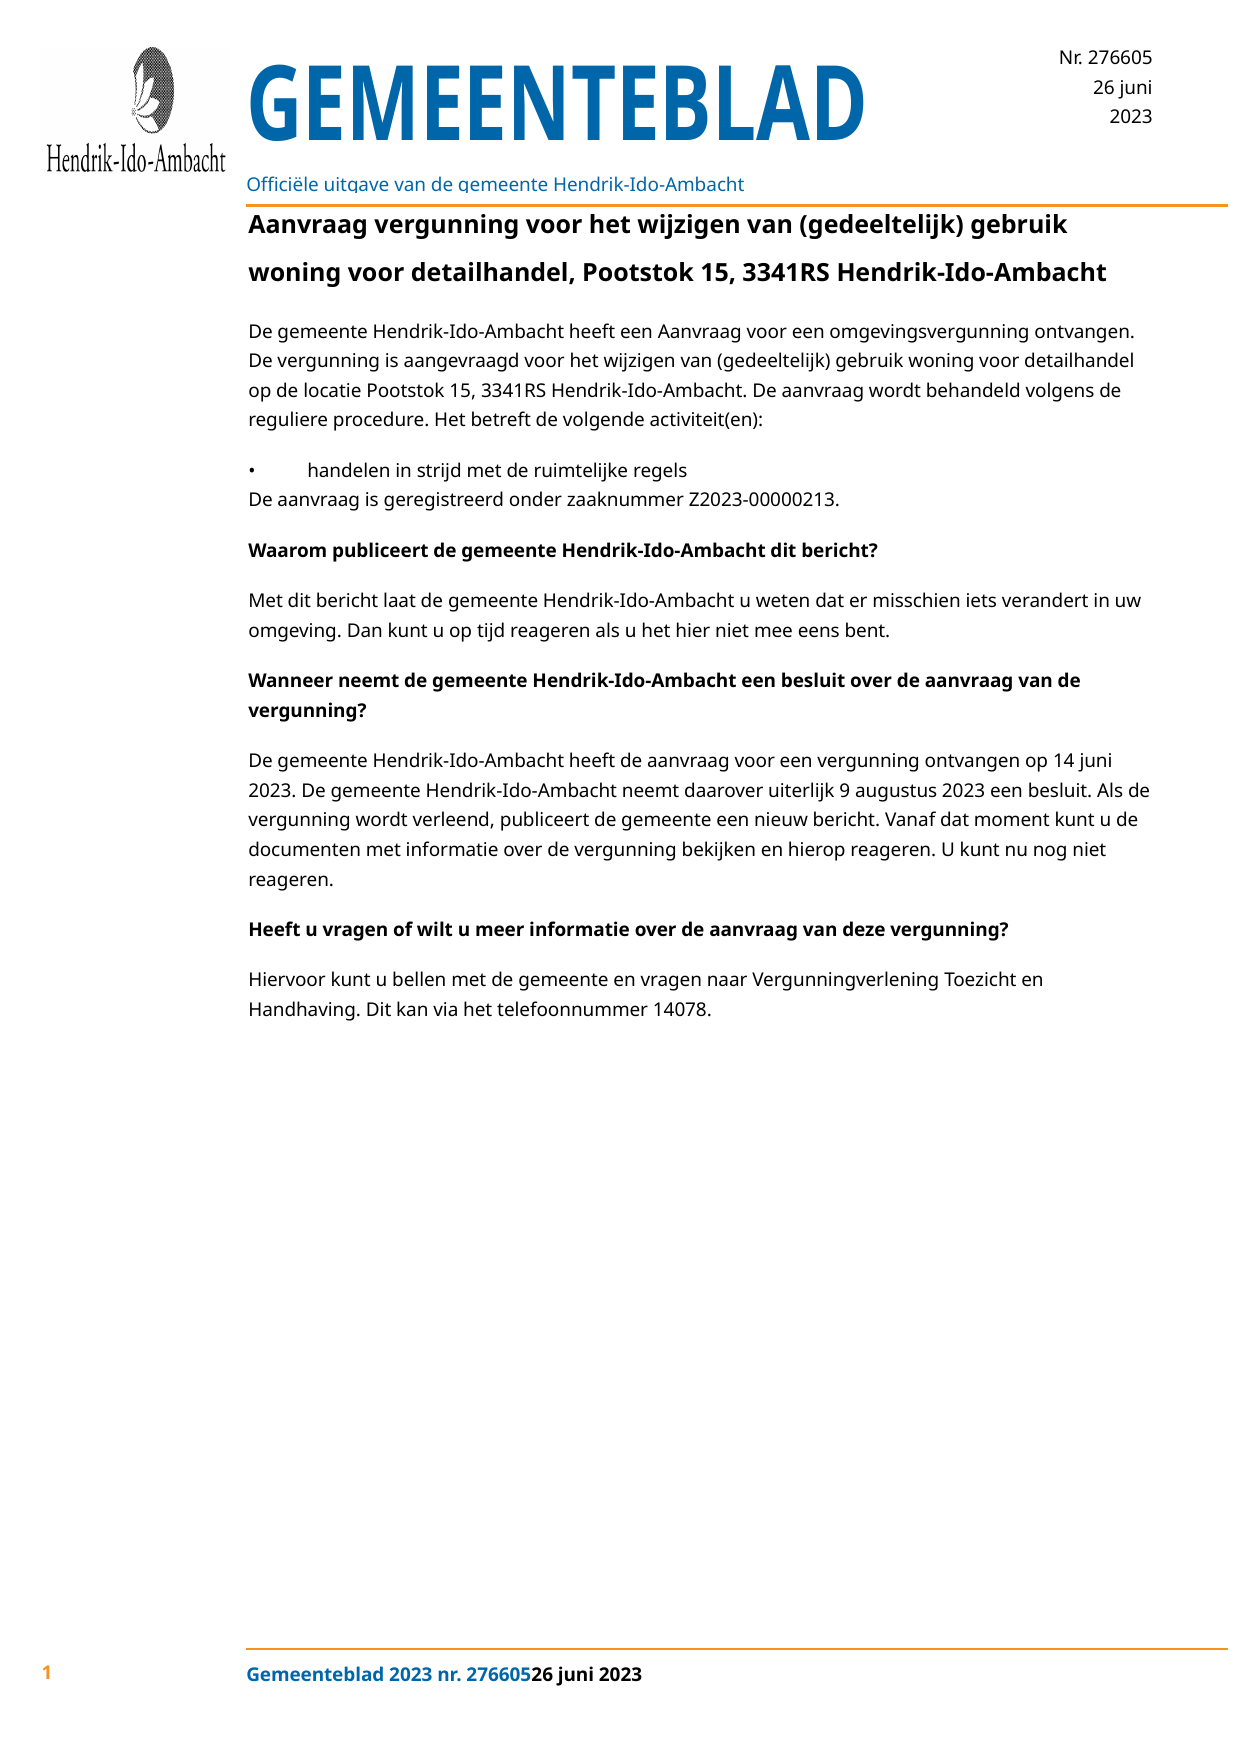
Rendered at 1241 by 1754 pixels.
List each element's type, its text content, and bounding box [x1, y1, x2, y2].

text De gemeente Hendrik-Ido-Ambacht heeft de aanvraag voor een vergunning ontvangen op 14 juni 2023. De gemeente Hendrik-Ido-Ambacht neemt daarover uiterlijk 9 augustus 2023 een besluit. Als de vergunning wordt verleend, publiceert de gemeente een nieuw bericht. Vanaf dat moment kunt u de documenten met informatie over de vergunning bekijken en hierop reageren. U kunt nu nog niet reageren. [248, 747, 1152, 892]
text Wanneer neemt de gemeente Hendrik-Ido-Ambacht een besluit over de aanvraag van de vergunning? [248, 667, 1152, 723]
text Aanvraag vergunning voor het wijzigen van (gedeeltelijk) gebruik woning voor detailhandel, Pootstok 15, 3341RS Hendrik-Ido-Ambacht [248, 207, 1152, 288]
list handelen in strijd met de ruimtelijke regels [248, 457, 1152, 483]
text Waarom publiceert de gemeente Hendrik-Ido-Ambacht dit bericht? [248, 537, 1152, 563]
picture [41, 47, 231, 172]
text De aanvraag is geregistreerd onder zaaknummer Z2023-00000213. [248, 487, 1152, 512]
text Hiervoor kunt u bellen met de gemeente en vragen naar Vergunningverlening Toezicht en Handhaving. Dit kan via het telefoonnummer 14078. [248, 967, 1152, 1022]
text Heeft u vragen of wilt u meer informatie over de aanvraag van deze vergunning? [248, 916, 1152, 942]
text Met dit bericht laat de gemeente Hendrik-Ido-Ambacht u weten dat er misschien iets verandert in uw omgeving. Dan kunt u op tijd reageren als u het hier niet mee eens bent. [248, 587, 1152, 643]
text De gemeente Hendrik-Ido-Ambacht heeft een Aanvraag voor een omgevingsvergunning ontvangen. De vergunning is aangevraagd voor het wijzigen van (gedeeltelijk) gebruik woning voor detailhandel op de locatie Pootstok 15, 3341RS Hendrik-Ido-Ambacht. De aanvraag wordt behandeld volgens de reguliere procedure. Het betreft de volgende activiteit(en): [248, 318, 1152, 432]
